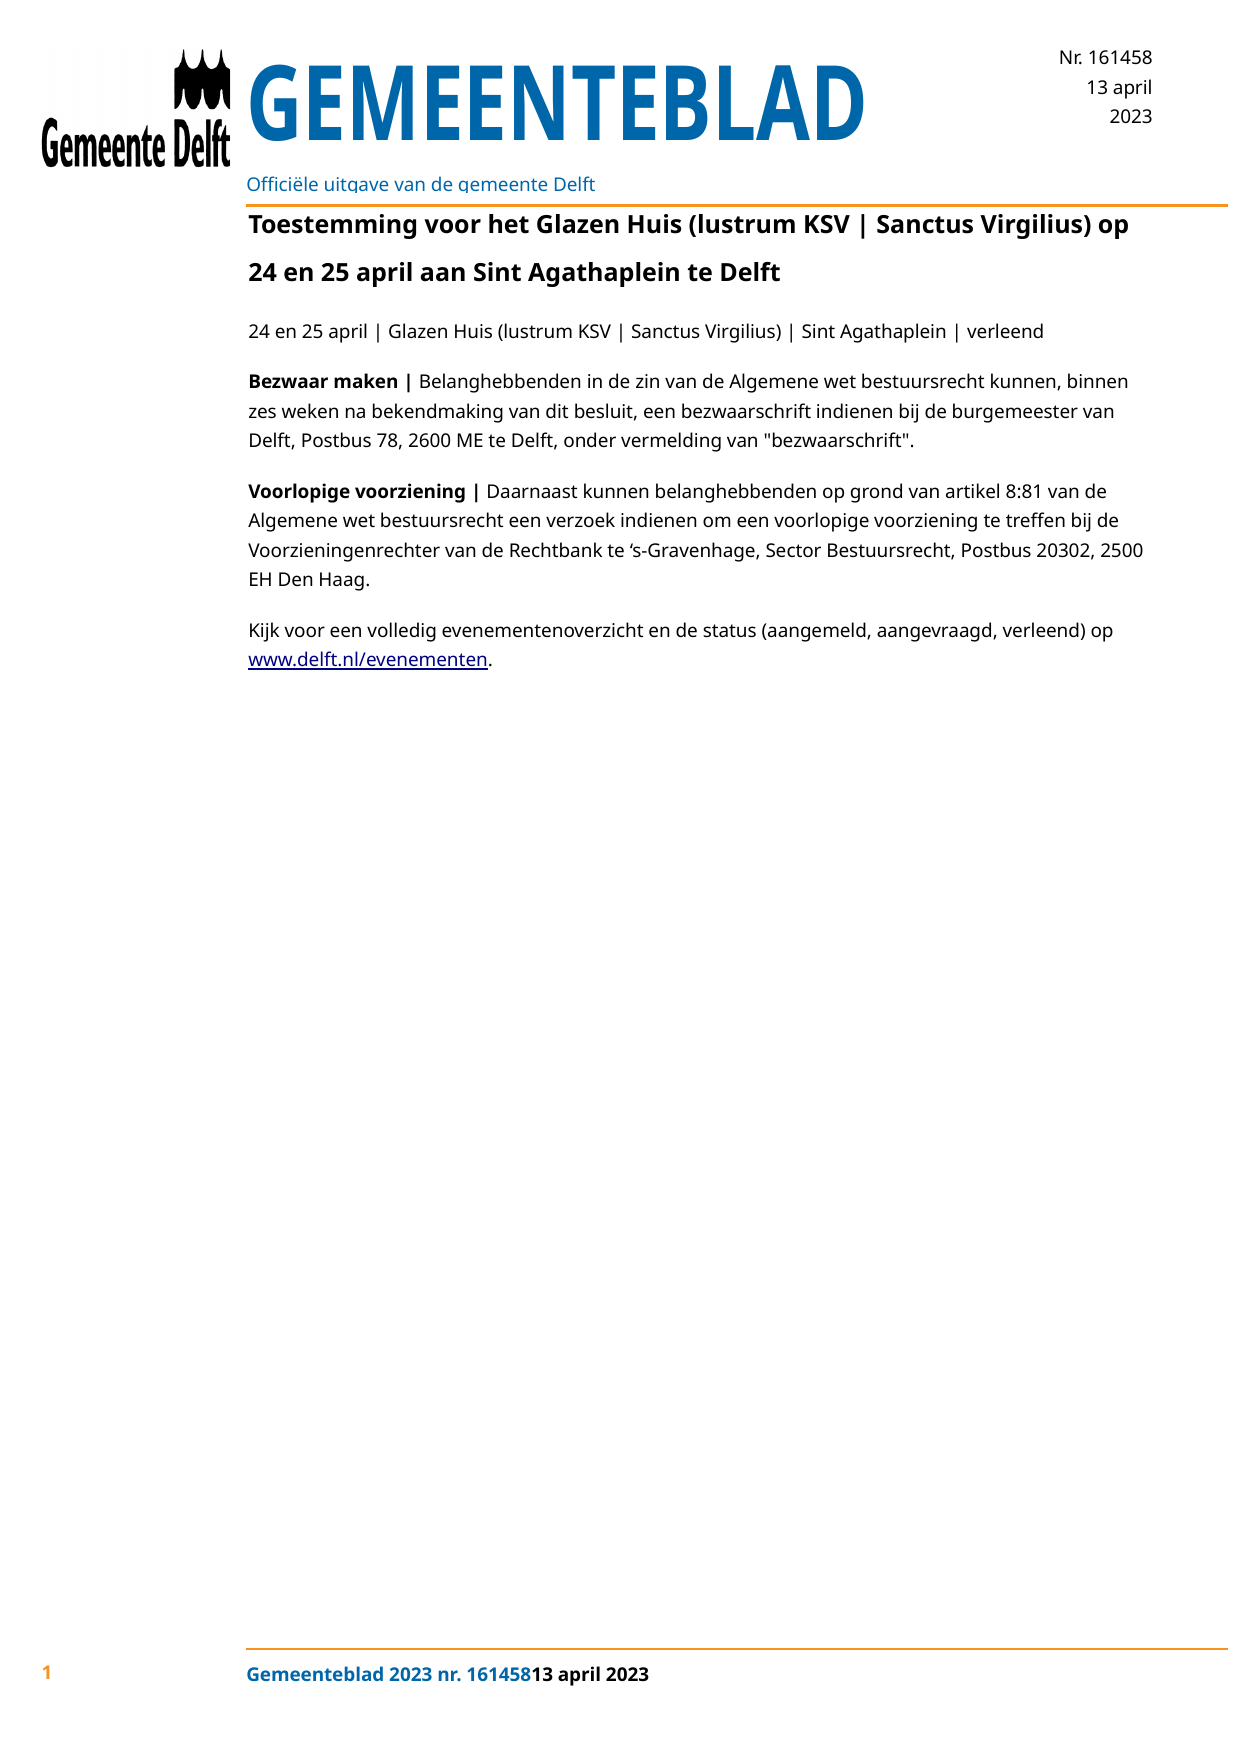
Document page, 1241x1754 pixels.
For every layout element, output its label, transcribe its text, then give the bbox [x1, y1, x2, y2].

text Bezwaar maken | Belanghebbenden in de zin van de Algemene wet bestuursrecht kunnen, binnen zes weken na bekendmaking van dit besluit, een bezwaarschrift indienen bij de burgemeester van Delft, Postbus 78, 2600 ME te Delft, onder vermelding van "bezwaarschrift". [248, 368, 1152, 453]
text Kijk voor een volledig evenementenoverzicht en de status (aangemeld, aangevraagd, verleend) op www.delft.nl/evenementen. [248, 617, 1152, 672]
picture [41, 47, 231, 172]
text Voorlopige voorziening | Daarnaast kunnen belanghebbenden op grond van artikel 8:81 van de Algemene wet bestuursrecht een verzoek indienen om een voorlopige voorziening te treffen bij de Voorzieningenrechter van de Rechtbank te ‘s-Gravenhage, Sector Bestuursrecht, Postbus 20302, 2500 EH Den Haag. [248, 478, 1152, 592]
text Toestemming voor het Glazen Huis (lustrum KSV | Sanctus Virgilius) op 24 en 25 april aan Sint Agathaplein te Delft [248, 207, 1152, 288]
text 24 en 25 april | Glazen Huis (lustrum KSV | Sanctus Virgilius) | Sint Agathaplein | verleend [248, 318, 1152, 344]
